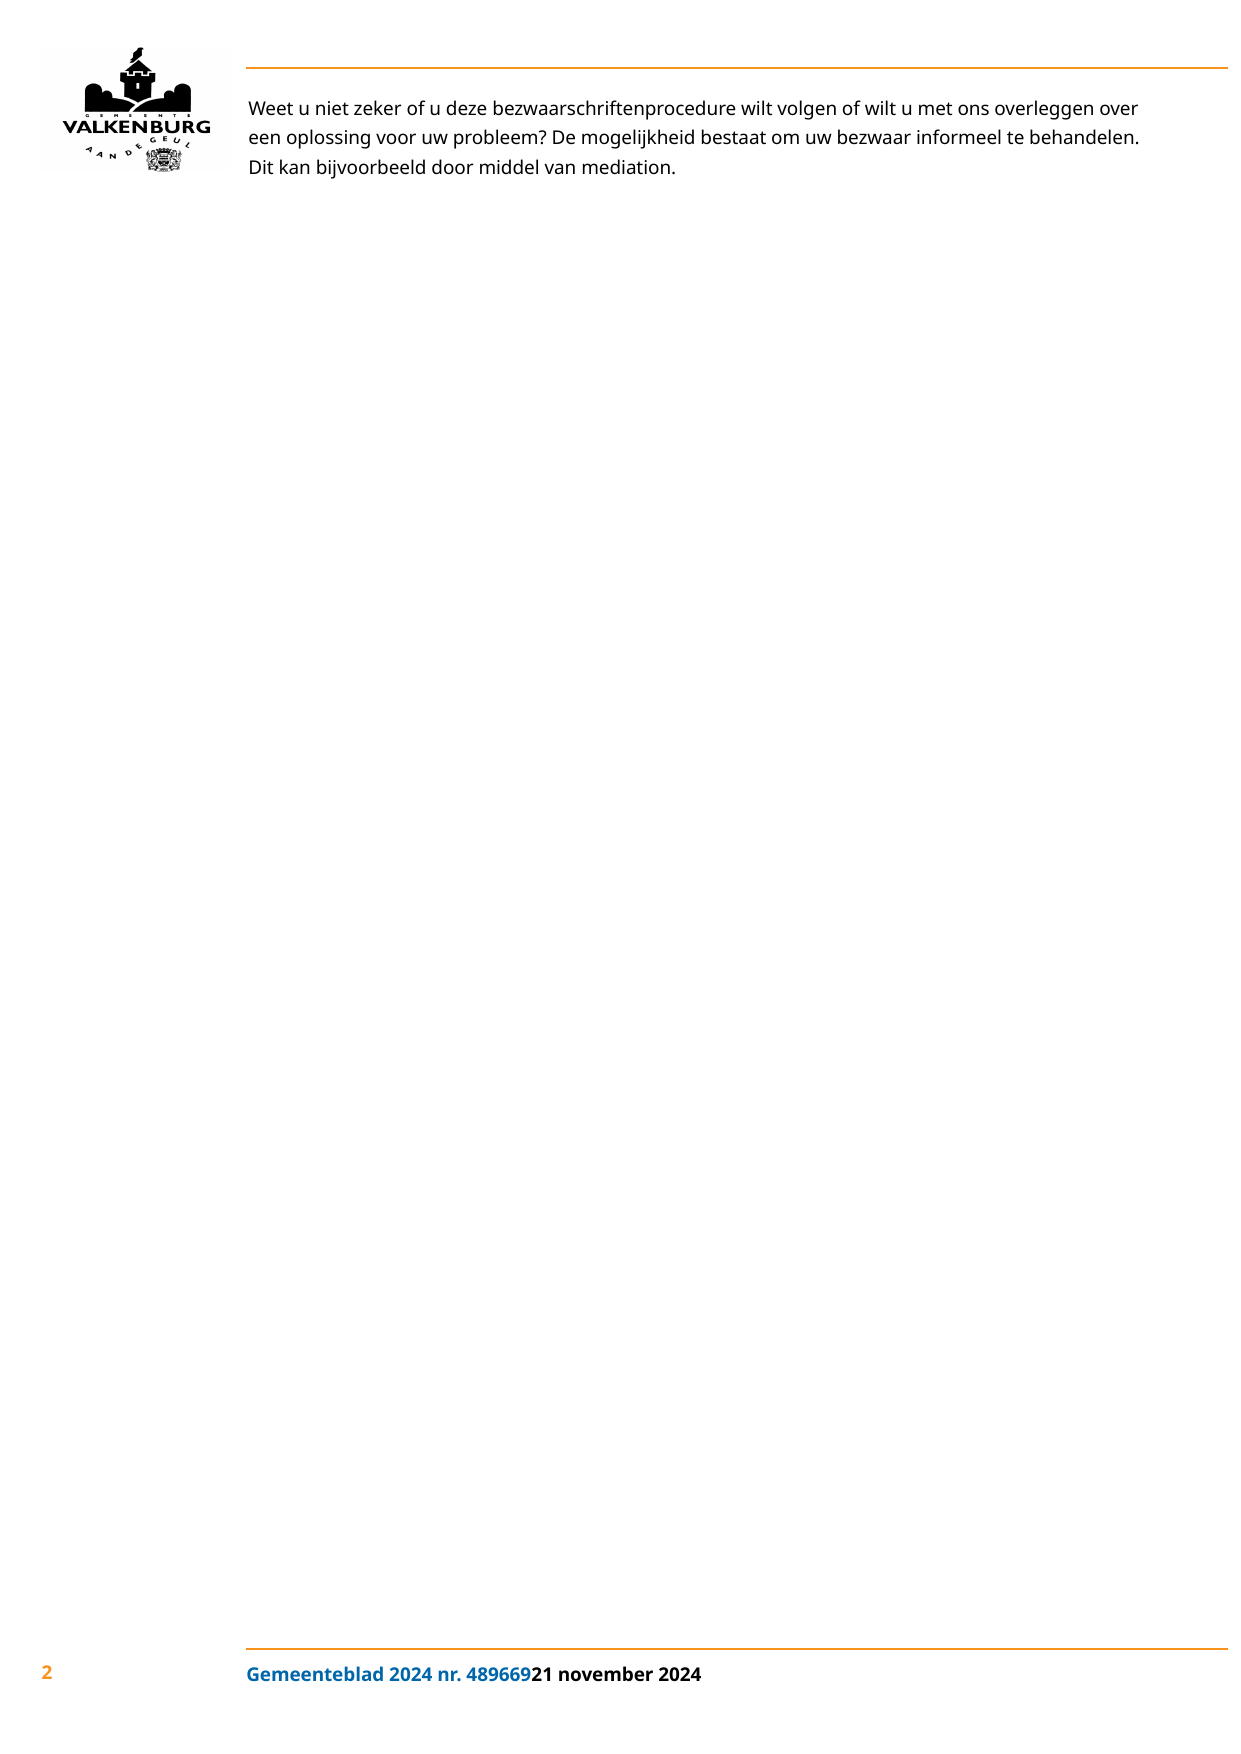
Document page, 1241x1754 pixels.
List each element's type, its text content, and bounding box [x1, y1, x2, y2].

picture [41, 47, 231, 172]
text Weet u niet zeker of u deze bezwaarschriftenprocedure wilt volgen of wilt u met ons overleggen over een oplossing voor uw probleem? De mogelijkheid bestaat om uw bezwaar informeel te behandelen. Dit kan bijvoorbeeld door middel van mediation. [248, 95, 1152, 180]
